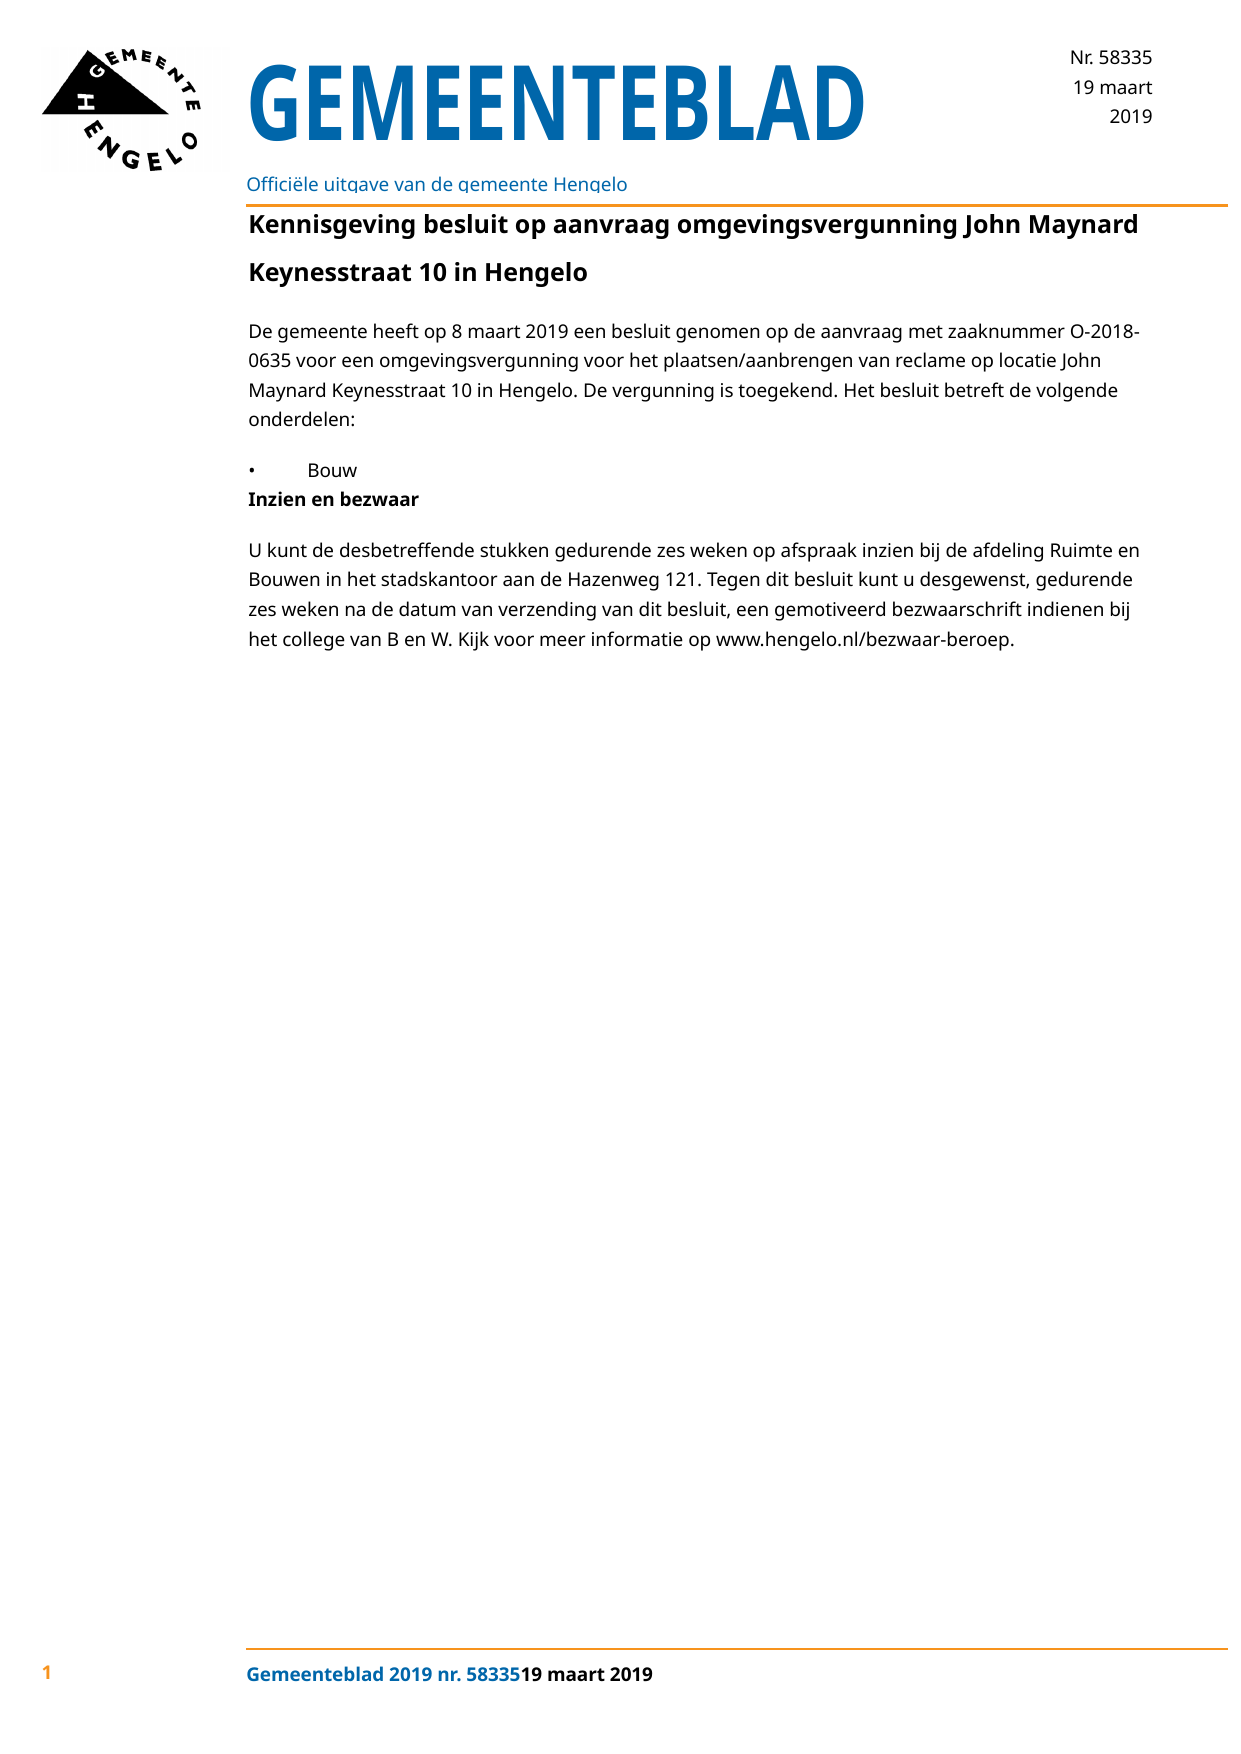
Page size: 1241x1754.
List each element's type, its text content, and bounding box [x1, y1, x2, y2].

text De gemeente heeft op 8 maart 2019 een besluit genomen op de aanvraag met zaaknummer O-2018-0635 voor een omgevingsvergunning voor het plaatsen/aanbrengen van reclame op locatie John Maynard Keynesstraat 10 in Hengelo. De vergunning is toegekend. Het besluit betreft de volgende onderdelen: [248, 318, 1152, 432]
text Kennisgeving besluit op aanvraag omgevingsvergunning John Maynard Keynesstraat 10 in Hengelo [248, 207, 1152, 288]
text Inzien en bezwaar [248, 487, 1152, 512]
text U kunt de desbetreffende stukken gedurende zes weken op afspraak inzien bij de afdeling Ruimte en Bouwen in het stadskantoor aan de Hazenweg 121. Tegen dit besluit kunt u desgewenst, gedurende zes weken na de datum van verzending van dit besluit, een gemotiveerd bezwaarschrift indienen bij het college van B en W. Kijk voor meer informatie op www.hengelo.nl/bezwaar-beroep. [248, 537, 1152, 652]
picture [41, 47, 231, 172]
list Bouw [248, 457, 1152, 483]
